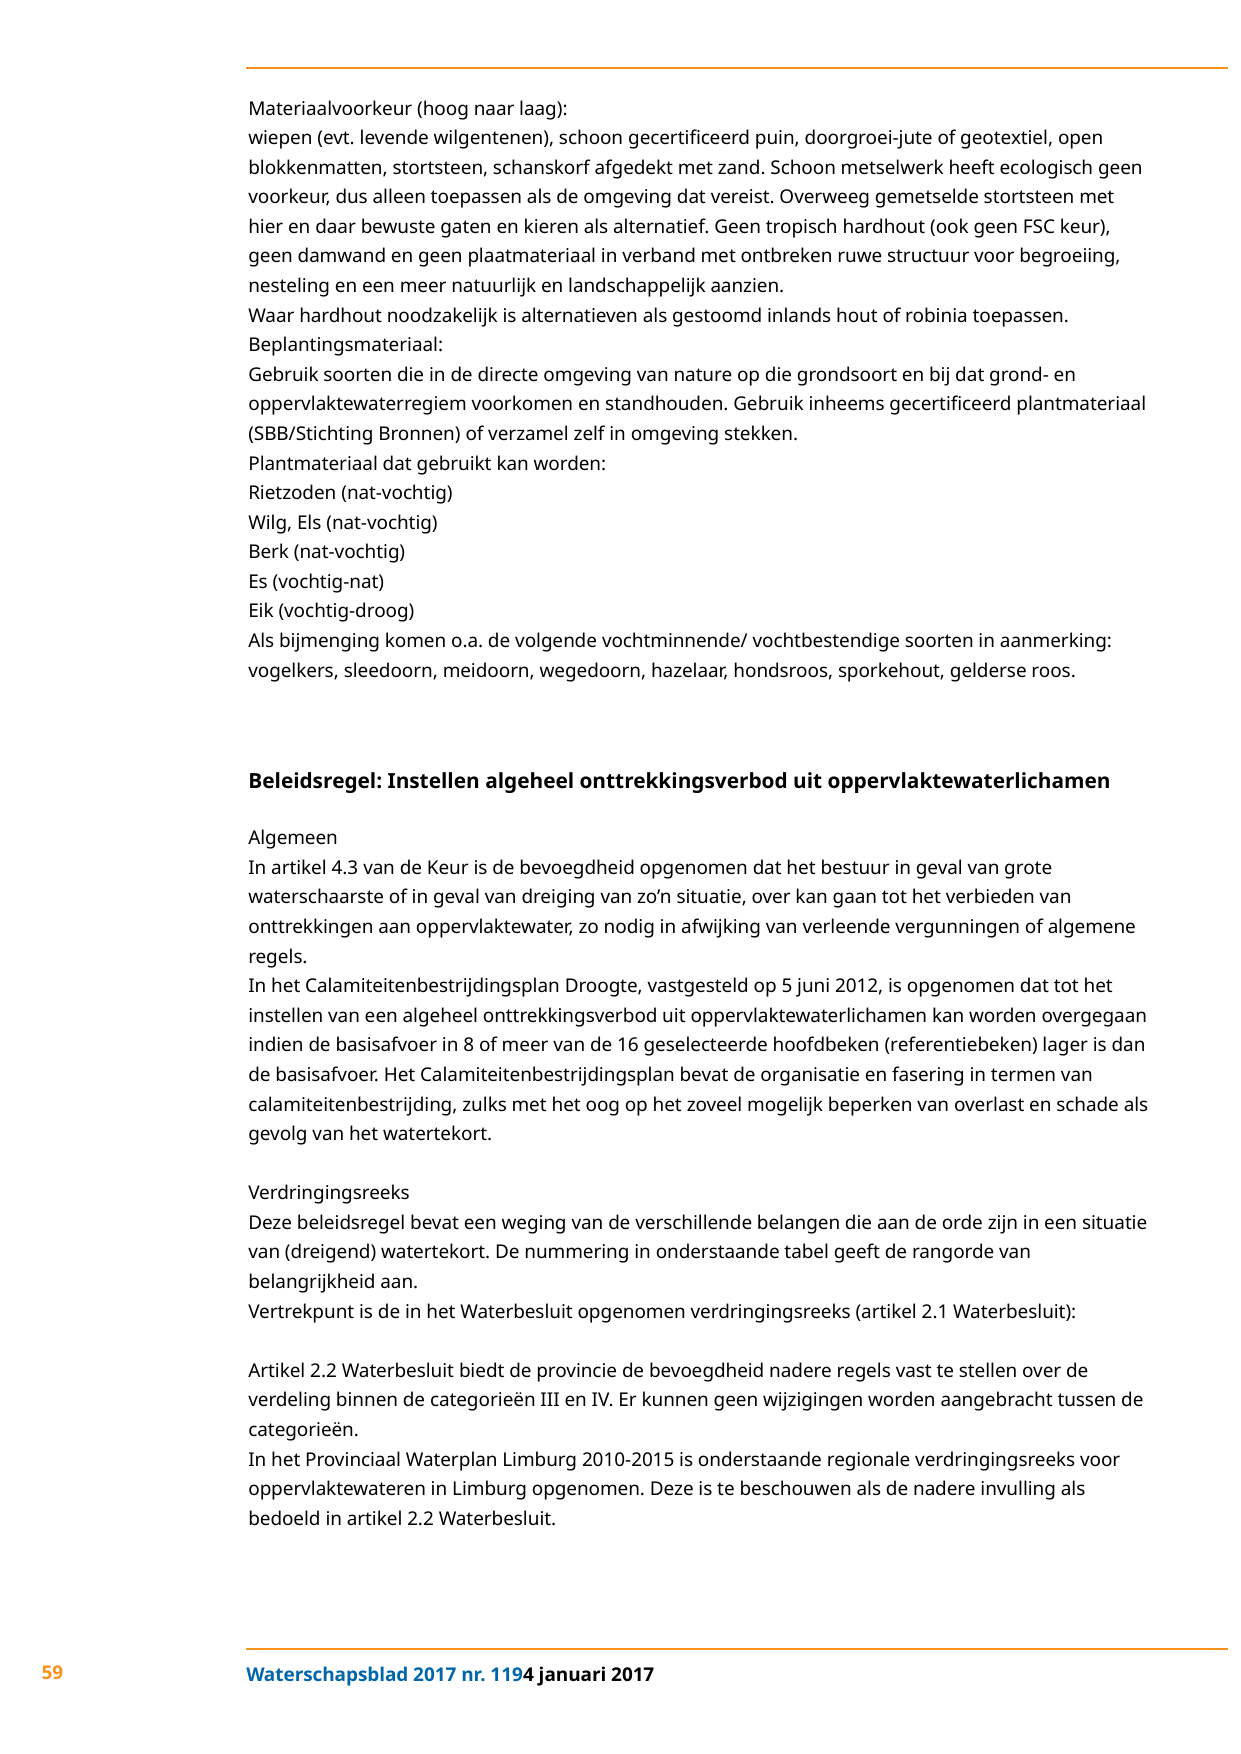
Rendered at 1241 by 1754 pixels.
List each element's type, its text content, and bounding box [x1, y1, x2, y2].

text Materiaalvoorkeur (hoog naar laag): [248, 95, 1152, 121]
text Waar hardhout noodzakelijk is alternatieven als gestoomd inlands hout of robinia toepassen. [248, 302, 1152, 328]
text Wilg, Els (nat-vochtig) [248, 509, 1152, 535]
text Eik (vochtig-droog) [248, 598, 1152, 623]
text wiepen (evt. levende wilgentenen), schoon gecertificeerd puin, doorgroei-jute of geotextiel, open blokkenmatten, stortsteen, schanskorf afgedekt met zand. Schoon metselwerk heeft ecologisch geen voorkeur, dus alleen toepassen als de omgeving dat vereist. Overweeg gemetselde stortsteen met hier en daar bewuste gaten en kieren als alternatief. Geen tropisch hardhout (ook geen FSC keur), geen damwand en geen plaatmateriaal in verband met ontbreken ruwe structuur voor begroeiing, nesteling en een meer natuurlijk en landschappelijk aanzien. [248, 124, 1152, 298]
text In het Provinciaal Waterplan Limburg 2010-2015 is onderstaande regionale verdringingsreeks voor oppervlaktewateren in Limburg opgenomen. Deze is te beschouwen als de nadere invulling als bedoeld in artikel 2.2 Waterbesluit. [248, 1446, 1152, 1531]
text Plantmateriaal dat gebruikt kan worden: [248, 450, 1152, 476]
text In het Calamiteitenbestrijdingsplan Droogte, vastgesteld op 5 juni 2012, is opgenomen dat tot het instellen van een algeheel onttrekkingsverbod uit oppervlaktewaterlichamen kan worden overgegaan indien de basisafvoer in 8 of meer van de 16 geselecteerde hoofdbeken (referentiebeken) lager is dan de basisafvoer. Het Calamiteitenbestrijdingsplan bevat de organisatie en fasering in termen van calamiteitenbestrijding, zulks met het oog op het zoveel mogelijk beperken van overlast en schade als gevolg van het watertekort. [248, 972, 1152, 1146]
text Als bijmenging komen o.a. de volgende vochtminnende/ vochtbestendige soorten in aanmerking: vogelkers, sleedoorn, meidoorn, wegedoorn, hazelaar, hondsroos, sporkehout, gelderse roos. [248, 627, 1152, 683]
picture [41, 47, 231, 172]
text Es (vochtig-nat) [248, 568, 1152, 594]
text Beplantingsmateriaal: [248, 331, 1152, 357]
text Berk (nat-vochtig) [248, 538, 1152, 564]
text Algemeen [248, 824, 1152, 850]
text Artikel 2.2 Waterbesluit biedt de provincie de bevoegdheid nadere regels vast te stellen over de verdeling binnen de categorieën III en IV. Er kunnen geen wijzigingen worden aangebracht tussen de categorieën. [248, 1357, 1152, 1442]
text Verdringingsreeks [248, 1179, 1152, 1205]
text Vertrekpunt is de in het Waterbesluit opgenomen verdringingsreeks (artikel 2.1 Waterbesluit): [248, 1298, 1152, 1323]
text Rietzoden (nat-vochtig) [248, 479, 1152, 505]
text Beleidsregel: Instellen algeheel onttrekkingsverbod uit oppervlaktewaterlichamen [248, 766, 1152, 795]
text Deze beleidsregel bevat een weging van de verschillende belangen die aan de orde zijn in een situatie van (dreigend) watertekort. De nummering in onderstaande tabel geeft de rangorde van belangrijkheid aan. [248, 1209, 1152, 1294]
text Gebruik soorten die in de directe omgeving van nature op die grondsoort en bij dat grond- en oppervlaktewaterregiem voorkomen en standhouden. Gebruik inheems gecertificeerd plantmateriaal (SBB/Stichting Bronnen) of verzamel zelf in omgeving stekken. [248, 361, 1152, 446]
text In artikel 4.3 van de Keur is de bevoegdheid opgenomen dat het bestuur in geval van grote waterschaarste of in geval van dreiging van zo’n situatie, over kan gaan tot het verbieden van onttrekkingen aan oppervlaktewater, zo nodig in afwijking van verleende vergunningen of algemene regels. [248, 854, 1152, 968]
